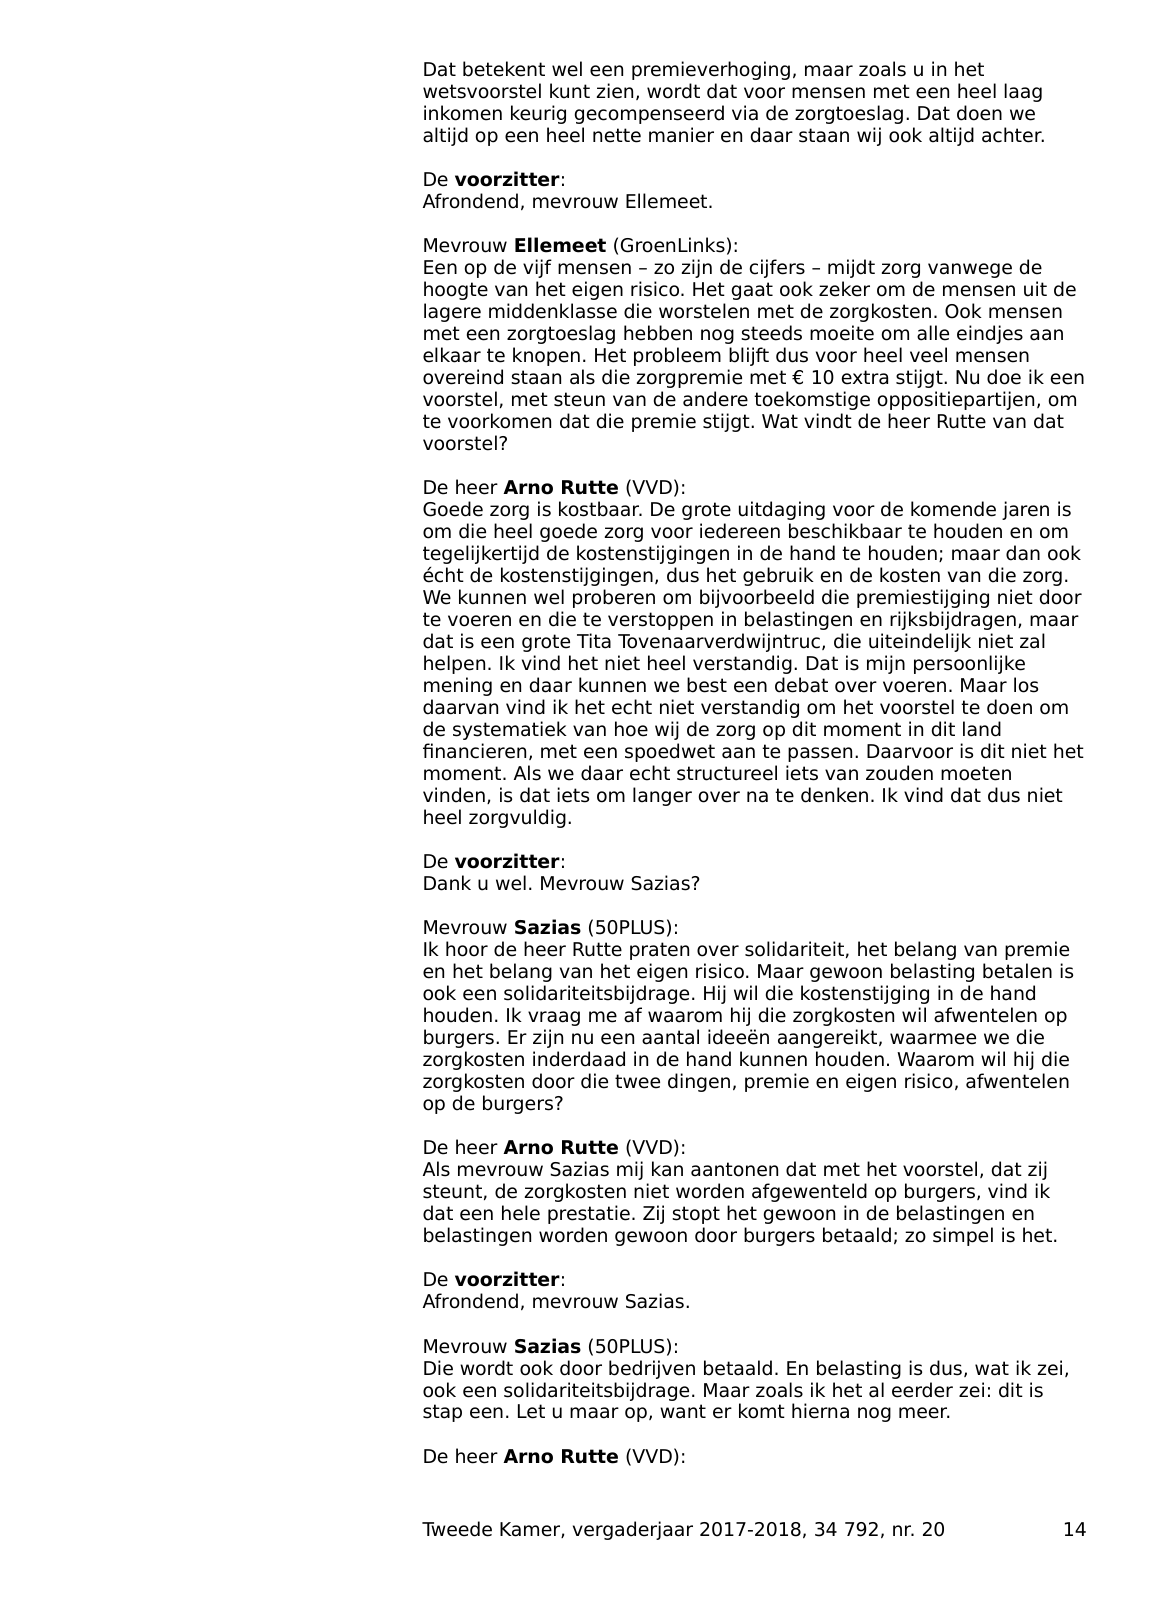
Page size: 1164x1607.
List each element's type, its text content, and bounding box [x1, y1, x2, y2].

text Als mevrouw Sazias mij kan aantonen dat met het voorstel, dat zij steunt, de zorgkosten niet worden afgewenteld op burgers, vind ik dat een hele prestatie. Zij stopt het gewoon in de belastingen en belastingen worden gewoon door burgers betaald; zo simpel is het. [422, 1159, 1087, 1247]
text Mevrouw Sazias (50PLUS): [422, 1336, 1087, 1357]
text Afrondend, mevrouw Sazias. [422, 1291, 1087, 1313]
text De heer Arno Rutte (VVD): [422, 1446, 1087, 1468]
text De voorzitter: [422, 851, 1087, 873]
text Mevrouw Ellemeet (GroenLinks): [422, 235, 1087, 257]
text Dank u wel. Mevrouw Sazias? [422, 873, 1087, 895]
text De voorzitter: [422, 169, 1087, 191]
text De voorzitter: [422, 1269, 1087, 1291]
text De heer Arno Rutte (VVD): [422, 1137, 1087, 1159]
text Die wordt ook door bedrijven betaald. En belasting is dus, wat ik zei, ook een solidariteitsbijdrage. Maar zoals ik het al eerder zei: dit is stap een. Let u maar op, want er komt hierna nog meer. [422, 1357, 1087, 1423]
text De heer Arno Rutte (VVD): [422, 477, 1087, 499]
text Afrondend, mevrouw Ellemeet. [422, 191, 1087, 213]
text Een op de vijf mensen – zo zijn de cijfers – mijdt zorg vanwege de hoogte van het eigen risico. Het gaat ook zeker om de mensen uit de lagere middenklasse die worstelen met de zorgkosten. Ook mensen met een zorgtoeslag hebben nog steeds moeite om alle eindjes aan elkaar te knopen. Het probleem blijft dus voor heel veel mensen overeind staan als die zorgpremie met € 10 extra stijgt. Nu doe ik een voorstel, met steun van de andere toekomstige oppositiepartijen, om te voorkomen dat die premie stijgt. Wat vindt de heer Rutte van dat voorstel? [422, 257, 1087, 455]
text Mevrouw Sazias (50PLUS): [422, 917, 1087, 939]
text Dat betekent wel een premieverhoging, maar zoals u in het wetsvoorstel kunt zien, wordt dat voor mensen met een heel laag inkomen keurig gecompenseerd via de zorgtoeslag. Dat doen we altijd op een heel nette manier en daar staan wij ook altijd achter. [422, 59, 1087, 147]
text Goede zorg is kostbaar. De grote uitdaging voor de komende jaren is om die heel goede zorg voor iedereen beschikbaar te houden en om tegelijkertijd de kostenstijgingen in de hand te houden; maar dan ook écht de kostenstijgingen, dus het gebruik en de kosten van die zorg. We kunnen wel proberen om bijvoorbeeld die premiestijging niet door te voeren en die te verstoppen in belastingen en rijksbijdragen, maar dat is een grote Tita Tovenaarverdwijntruc, die uiteindelijk niet zal helpen. Ik vind het niet heel verstandig. Dat is mijn persoonlijke mening en daar kunnen we best een debat over voeren. Maar los daarvan vind ik het echt niet verstandig om het voorstel te doen om de systematiek van hoe wij de zorg op dit moment in dit land financieren, met een spoedwet aan te passen. Daarvoor is dit niet het moment. Als we daar echt structureel iets van zouden moeten vinden, is dat iets om langer over na te denken. Ik vind dat dus niet heel zorgvuldig. [422, 499, 1087, 829]
text Ik hoor de heer Rutte praten over solidariteit, het belang van premie en het belang van het eigen risico. Maar gewoon belasting betalen is ook een solidariteitsbijdrage. Hij wil die kostenstijging in de hand houden. Ik vraag me af waarom hij die zorgkosten wil afwentelen op burgers. Er zijn nu een aantal ideeën aangereikt, waarmee we die zorgkosten inderdaad in de hand kunnen houden. Waarom wil hij die zorgkosten door die twee dingen, premie en eigen risico, afwentelen op de burgers? [422, 939, 1087, 1115]
